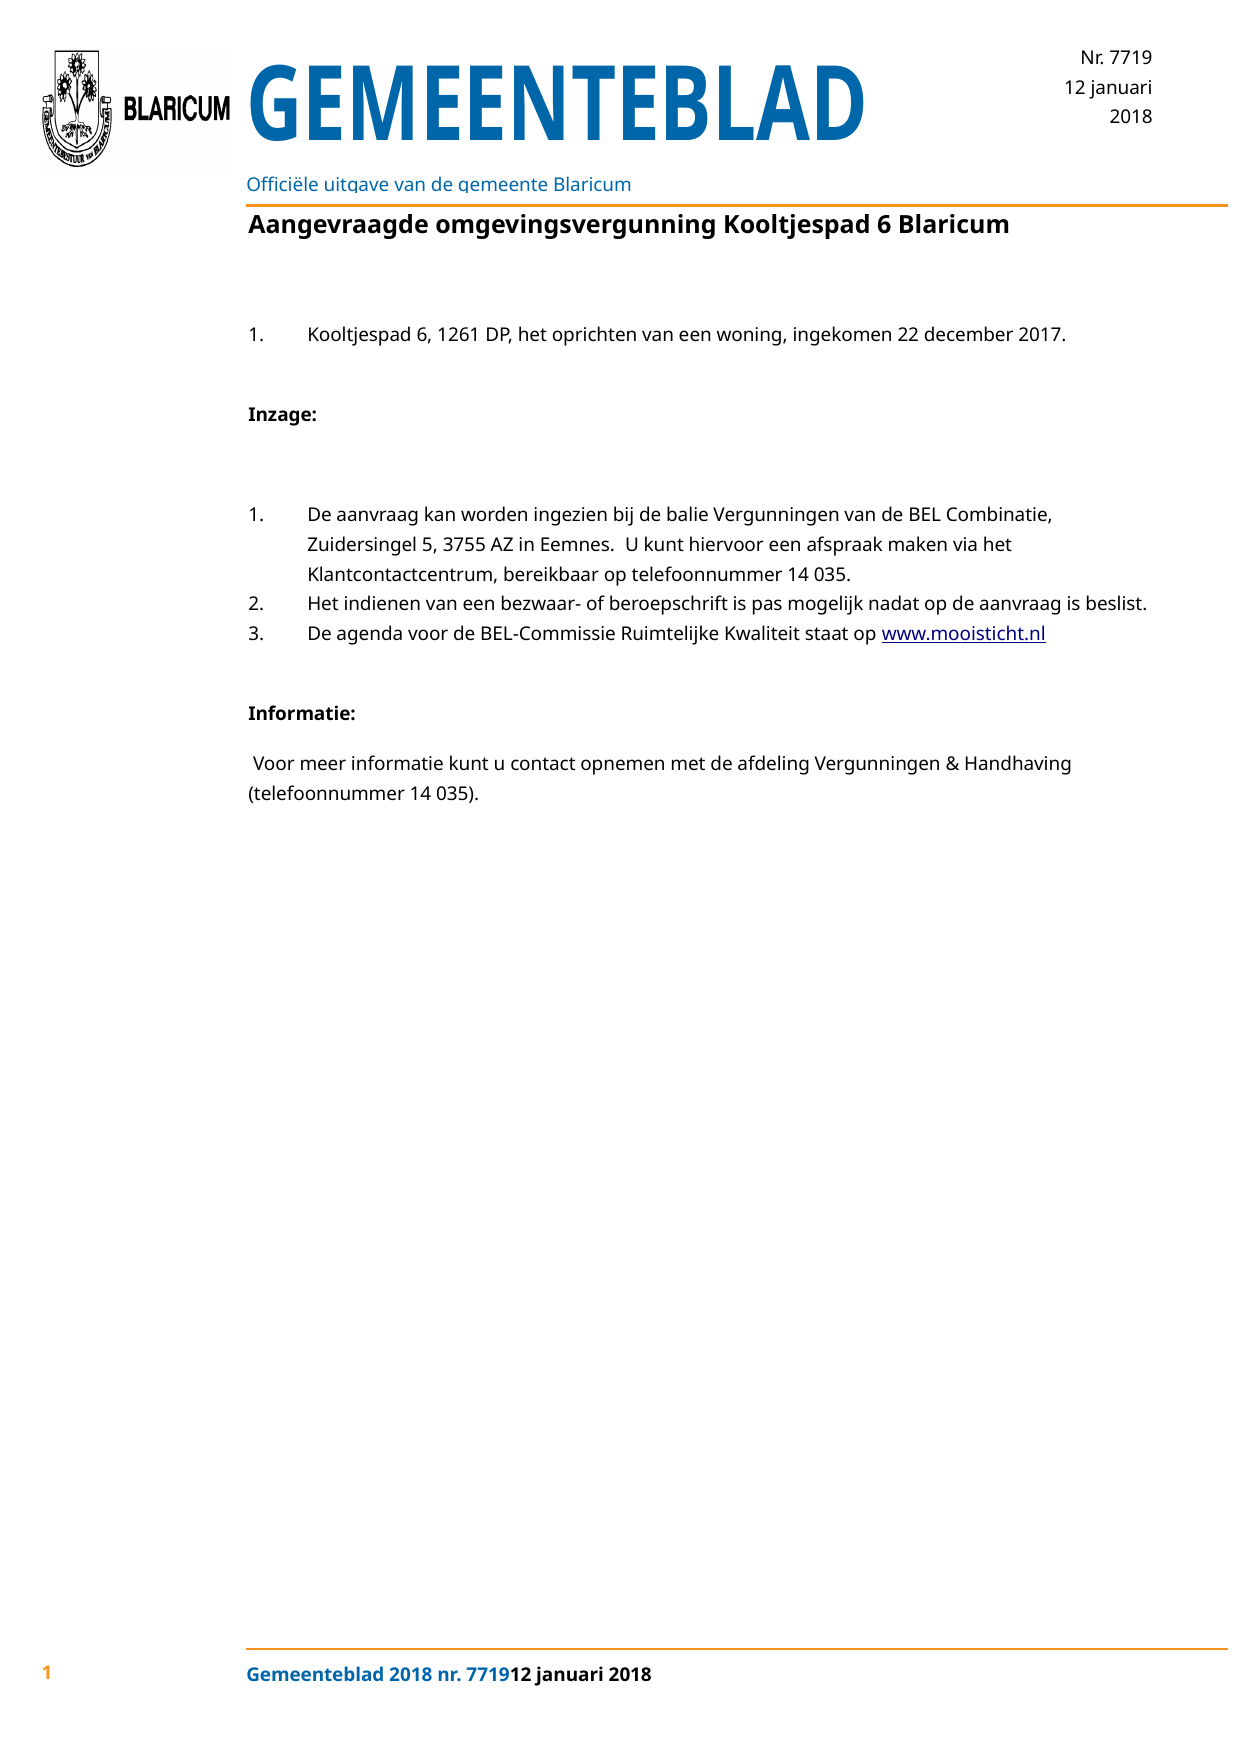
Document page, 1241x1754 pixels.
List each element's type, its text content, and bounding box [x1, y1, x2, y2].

text Informatie: [248, 700, 1152, 726]
list De aanvraag kan worden ingezien bij de balie Vergunningen van de BEL Combinatie, Zuidersingel 5, 3755 AZ in Eemnes. U kunt hiervoor een afspraak maken via het Klantcontactcentrum, bereikbaar op telefoonnummer 14 035. [248, 502, 1152, 586]
text Voor meer informatie kunt u contact opnemen met de afdeling Vergunningen & Handhaving (telefoonnummer 14 035). [248, 750, 1152, 806]
picture [41, 47, 231, 172]
text Inzage: [248, 401, 1152, 426]
list De agenda voor de BEL-Commissie Ruimtelijke Kwaliteit staat op www.mooisticht.nl [248, 620, 1152, 646]
list Het indienen van een bezwaar- of beroepschrift is pas mogelijk nadat op de aanvraag is beslist. [248, 590, 1152, 616]
text Aangevraagde omgevingsvergunning Kooltjespad 6 Blaricum [248, 207, 1152, 241]
list Kooltjespad 6, 1261 DP, het oprichten van een woning, ingekomen 22 december 2017. [248, 321, 1152, 346]
